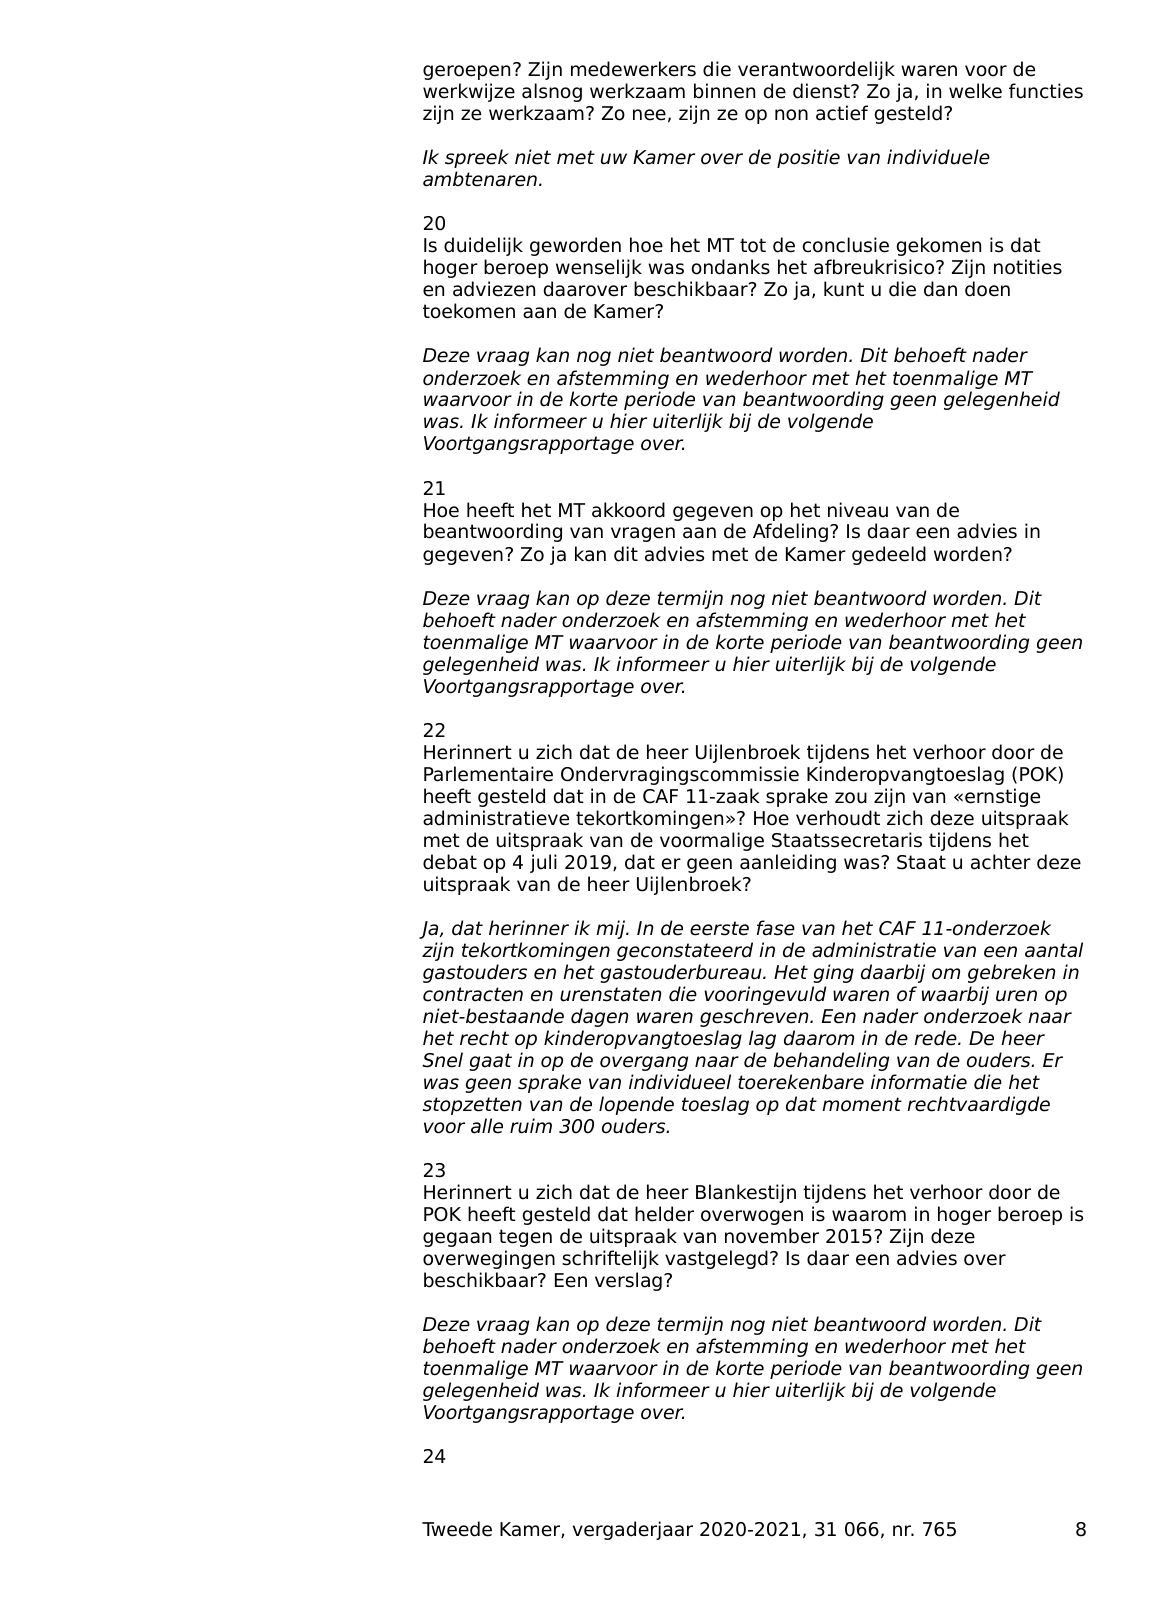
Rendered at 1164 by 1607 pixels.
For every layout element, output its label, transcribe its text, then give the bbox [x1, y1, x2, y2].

text Hoe heeft het MT akkoord gegeven op het niveau van de beantwoording van vragen aan de Afdeling? Is daar een advies in gegeven? Zo ja kan dit advies met de Kamer gedeeld worden? [422, 499, 1087, 565]
text Deze vraag kan op deze termijn nog niet beantwoord worden. Dit behoeft nader onderzoek en afstemming en wederhoor met het toenmalige MT waarvoor in de korte periode van beantwoording geen gelegenheid was. Ik informeer u hier uiterlijk bij de volgende Voortgangsrapportage over. [422, 1314, 1087, 1424]
text Deze vraag kan op deze termijn nog niet beantwoord worden. Dit behoeft nader onderzoek en afstemming en wederhoor met het toenmalige MT waarvoor in de korte periode van beantwoording geen gelegenheid was. Ik informeer u hier uiterlijk bij de volgende Voortgangsrapportage over. [422, 588, 1087, 697]
text Herinnert u zich dat de heer Uijlenbroek tijdens het verhoor door de Parlementaire Ondervragingscommissie Kinderopvangtoeslag (POK) heeft gesteld dat in de CAF 11-zaak sprake zou zijn van «ernstige administratieve tekortkomingen»? Hoe verhoudt zich deze uitspraak met de uitspraak van de voormalige Staatssecretaris tijdens het debat op 4 juli 2019, dat er geen aanleiding was? Staat u achter deze uitspraak van de heer Uijlenbroek? [422, 742, 1087, 896]
text Is duidelijk geworden hoe het MT tot de conclusie gekomen is dat hoger beroep wenselijk was ondanks het afbreukrisico? Zijn notities en adviezen daarover beschikbaar? Zo ja, kunt u die dan doen toekomen aan de Kamer? [422, 235, 1087, 323]
text 20 [422, 213, 1087, 235]
text Deze vraag kan nog niet beantwoord worden. Dit behoeft nader onderzoek en afstemming en wederhoor met het toenmalige MT waarvoor in de korte periode van beantwoording geen gelegenheid was. Ik informeer u hier uiterlijk bij de volgende Voortgangsrapportage over. [422, 345, 1087, 455]
text 24 [422, 1446, 1087, 1468]
text Ik spreek niet met uw Kamer over de positie van individuele ambtenaren. [422, 147, 1087, 191]
text 22 [422, 720, 1087, 742]
text 23 [422, 1160, 1087, 1182]
text geroepen? Zijn medewerkers die verantwoordelijk waren voor de werkwijze alsnog werkzaam binnen de dienst? Zo ja, in welke functies zijn ze werkzaam? Zo nee, zijn ze op non actief gesteld? [422, 59, 1087, 125]
text 21 [422, 477, 1087, 499]
text Herinnert u zich dat de heer Blankestijn tijdens het verhoor door de POK heeft gesteld dat helder overwogen is waarom in hoger beroep is gegaan tegen de uitspraak van november 2015? Zijn deze overwegingen schriftelijk vastgelegd? Is daar een advies over beschikbaar? Een verslag? [422, 1182, 1087, 1292]
text Ja, dat herinner ik mij. In de eerste fase van het CAF 11-onderzoek zijn tekortkomingen geconstateerd in de administratie van een aantal gastouders en het gastouderbureau. Het ging daarbij om gebreken in contracten en urenstaten die vooringevuld waren of waarbij uren op niet-bestaande dagen waren geschreven. Een nader onderzoek naar het recht op kinderopvangtoeslag lag daarom in de rede. De heer Snel gaat in op de overgang naar de behandeling van de ouders. Er was geen sprake van individueel toerekenbare informatie die het stopzetten van de lopende toeslag op dat moment rechtvaardigde voor alle ruim 300 ouders. [422, 918, 1087, 1137]
